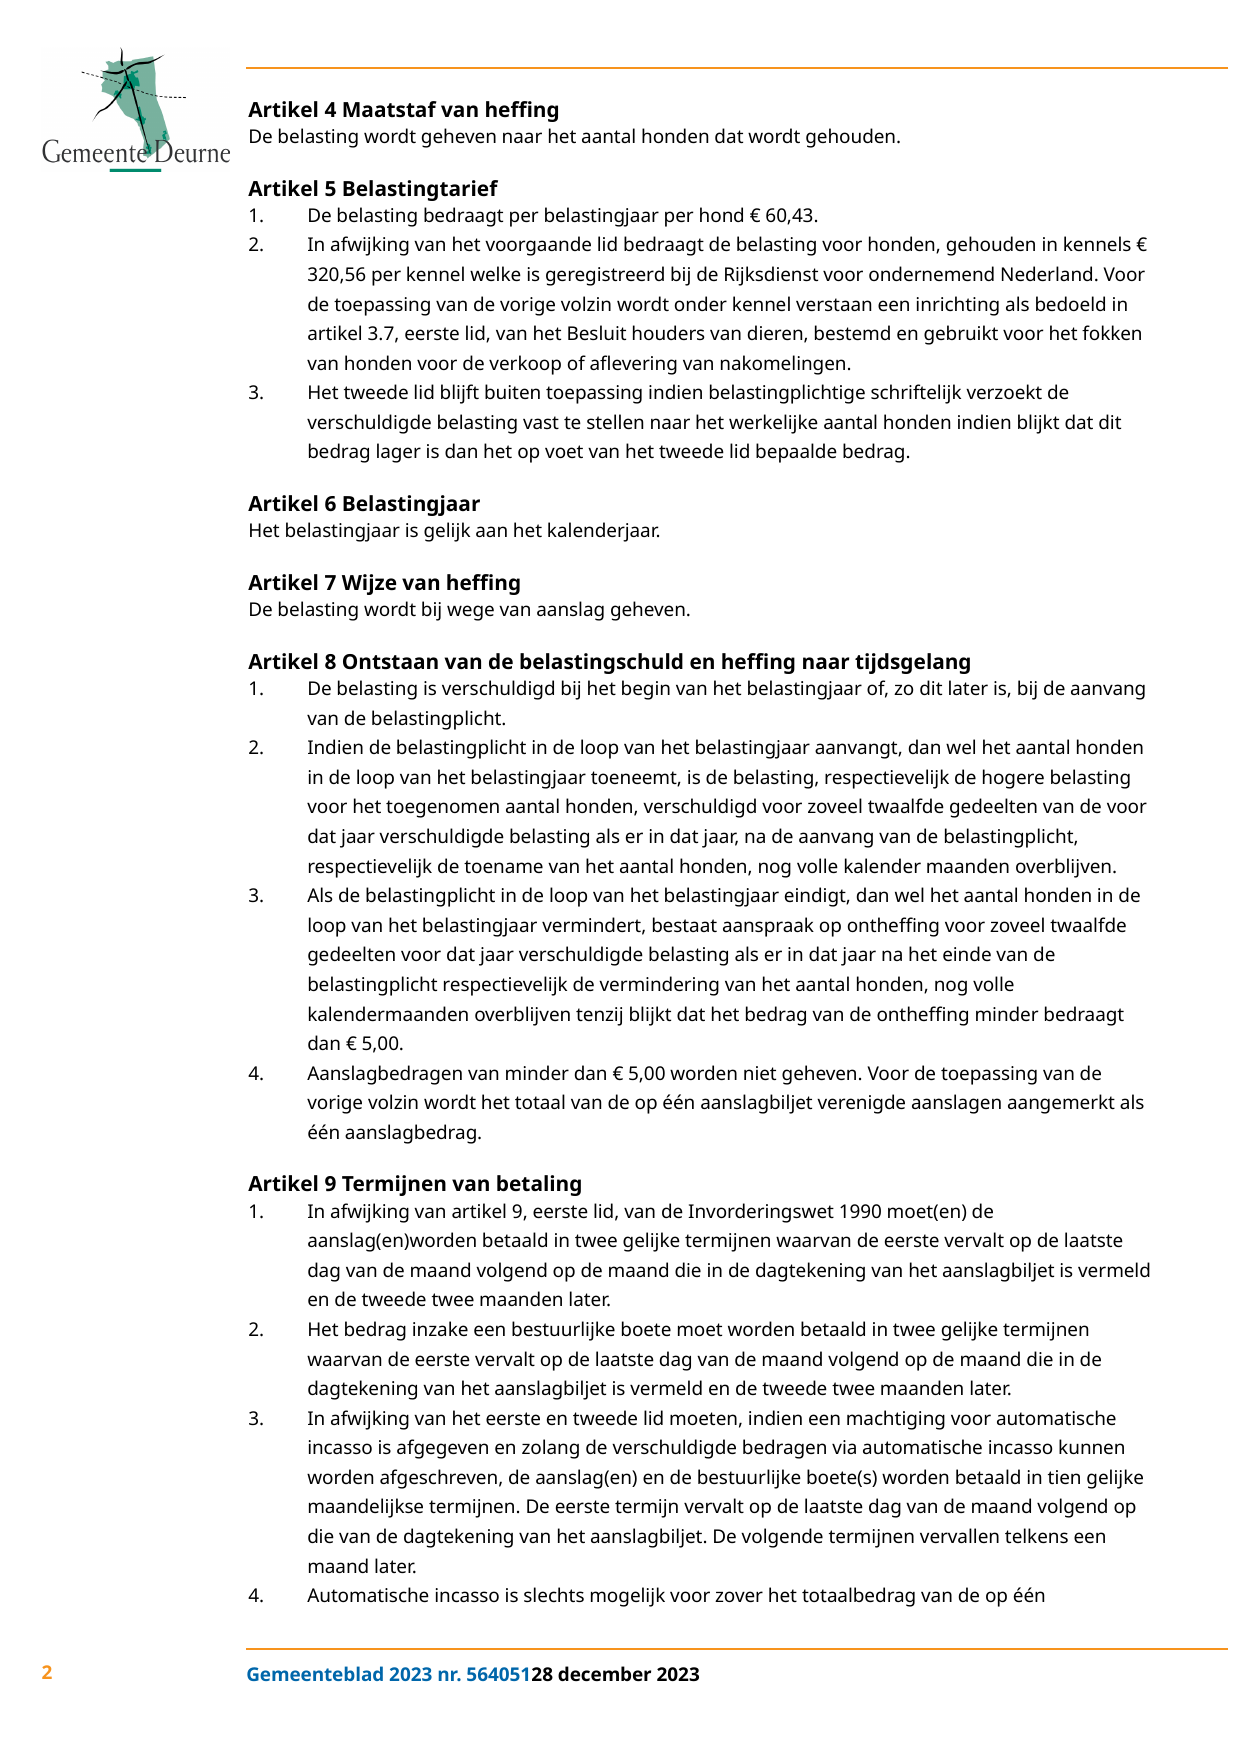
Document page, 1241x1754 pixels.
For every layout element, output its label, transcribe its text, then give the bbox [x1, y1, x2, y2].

text Het belastingjaar is gelijk aan het kalenderjaar. [248, 518, 1152, 543]
list In afwijking van het voorgaande lid bedraagt de belasting voor honden, gehouden in kennels € 320,56 per kennel welke is geregistreerd bij de Rijksdienst voor ondernemend Nederland. Voor de toepassing van de vorige volzin wordt onder kennel verstaan een inrichting als bedoeld in artikel 3.7, eerste lid, van het Besluit houders van dieren, bestemd en gebruikt voor het fokken van honden voor de verkoop of aflevering van nakomelingen. [248, 232, 1152, 376]
text Artikel 7 Wijze van heffing [248, 568, 1152, 596]
list In afwijking van artikel 9, eerste lid, van de Invorderingswet 1990 moet(en) de aanslag(en)worden betaald in twee gelijke termijnen waarvan de eerste vervalt op de laatste dag van de maand volgend op de maand die in de dagtekening van het aanslagbiljet is vermeld en de tweede twee maanden later. [248, 1198, 1152, 1312]
text Artikel 5 Belastingtarief [248, 174, 1152, 202]
list Indien de belastingplicht in de loop van het belastingjaar aanvangt, dan wel het aantal honden in de loop van het belastingjaar toeneemt, is de belasting, respectievelijk de hogere belasting voor het toegenomen aantal honden, verschuldigd voor zoveel twaalfde gedeelten van de voor dat jaar verschuldigde belasting als er in dat jaar, na de aanvang van de belastingplicht, respectievelijk de toename van het aantal honden, nog volle kalender maanden overblijven. [248, 734, 1152, 878]
picture [41, 47, 231, 172]
list Automatische incasso is slechts mogelijk voor zover het totaalbedrag van de op één [248, 1582, 1152, 1608]
text De belasting wordt bij wege van aanslag geheven. [248, 596, 1152, 622]
list Het bedrag inzake een bestuurlijke boete moet worden betaald in twee gelijke termijnen waarvan de eerste vervalt op de laatste dag van de maand volgend op de maand die in de dagtekening van het aanslagbiljet is vermeld en de tweede twee maanden later. [248, 1316, 1152, 1401]
list De belasting bedraagt per belastingjaar per hond € 60,43. [248, 202, 1152, 228]
text Artikel 6 Belastingjaar [248, 489, 1152, 518]
list De belasting is verschuldigd bij het begin van het belastingjaar of, zo dit later is, bij de aanvang van de belastingplicht. [248, 675, 1152, 731]
text Artikel 8 Ontstaan van de belastingschuld en heffing naar tijdsgelang [248, 647, 1152, 675]
list Aanslagbedragen van minder dan € 5,00 worden niet geheven. Voor de toepassing van de vorige volzin wordt het totaal van de op één aanslagbiljet verenigde aanslagen aangemerkt als één aanslagbedrag. [248, 1060, 1152, 1145]
text Artikel 4 Maatstaf van heffing [248, 95, 1152, 123]
text De belasting wordt geheven naar het aantal honden dat wordt gehouden. [248, 123, 1152, 149]
list Het tweede lid blijft buiten toepassing indien belastingplichtige schriftelijk verzoekt de verschuldigde belasting vast te stellen naar het werkelijke aantal honden indien blijkt dat dit bedrag lager is dan het op voet van het tweede lid bepaalde bedrag. [248, 379, 1152, 464]
text Artikel 9 Termijnen van betaling [248, 1169, 1152, 1198]
list Als de belastingplicht in de loop van het belastingjaar eindigt, dan wel het aantal honden in de loop van het belastingjaar vermindert, bestaat aanspraak op ontheffing voor zoveel twaalfde gedeelten voor dat jaar verschuldigde belasting als er in dat jaar na het einde van de belastingplicht respectievelijk de vermindering van het aantal honden, nog volle kalendermaanden overblijven tenzij blijkt dat het bedrag van de ontheffing minder bedraagt dan € 5,00. [248, 882, 1152, 1056]
list In afwijking van het eerste en tweede lid moeten, indien een machtiging voor automatische incasso is afgegeven en zolang de verschuldigde bedragen via automatische incasso kunnen worden afgeschreven, de aanslag(en) en de bestuurlijke boete(s) worden betaald in tien gelijke maandelijkse termijnen. De eerste termijn vervalt op de laatste dag van de maand volgend op die van de dagtekening van het aanslagbiljet. De volgende termijnen vervallen telkens een maand later. [248, 1405, 1152, 1579]
